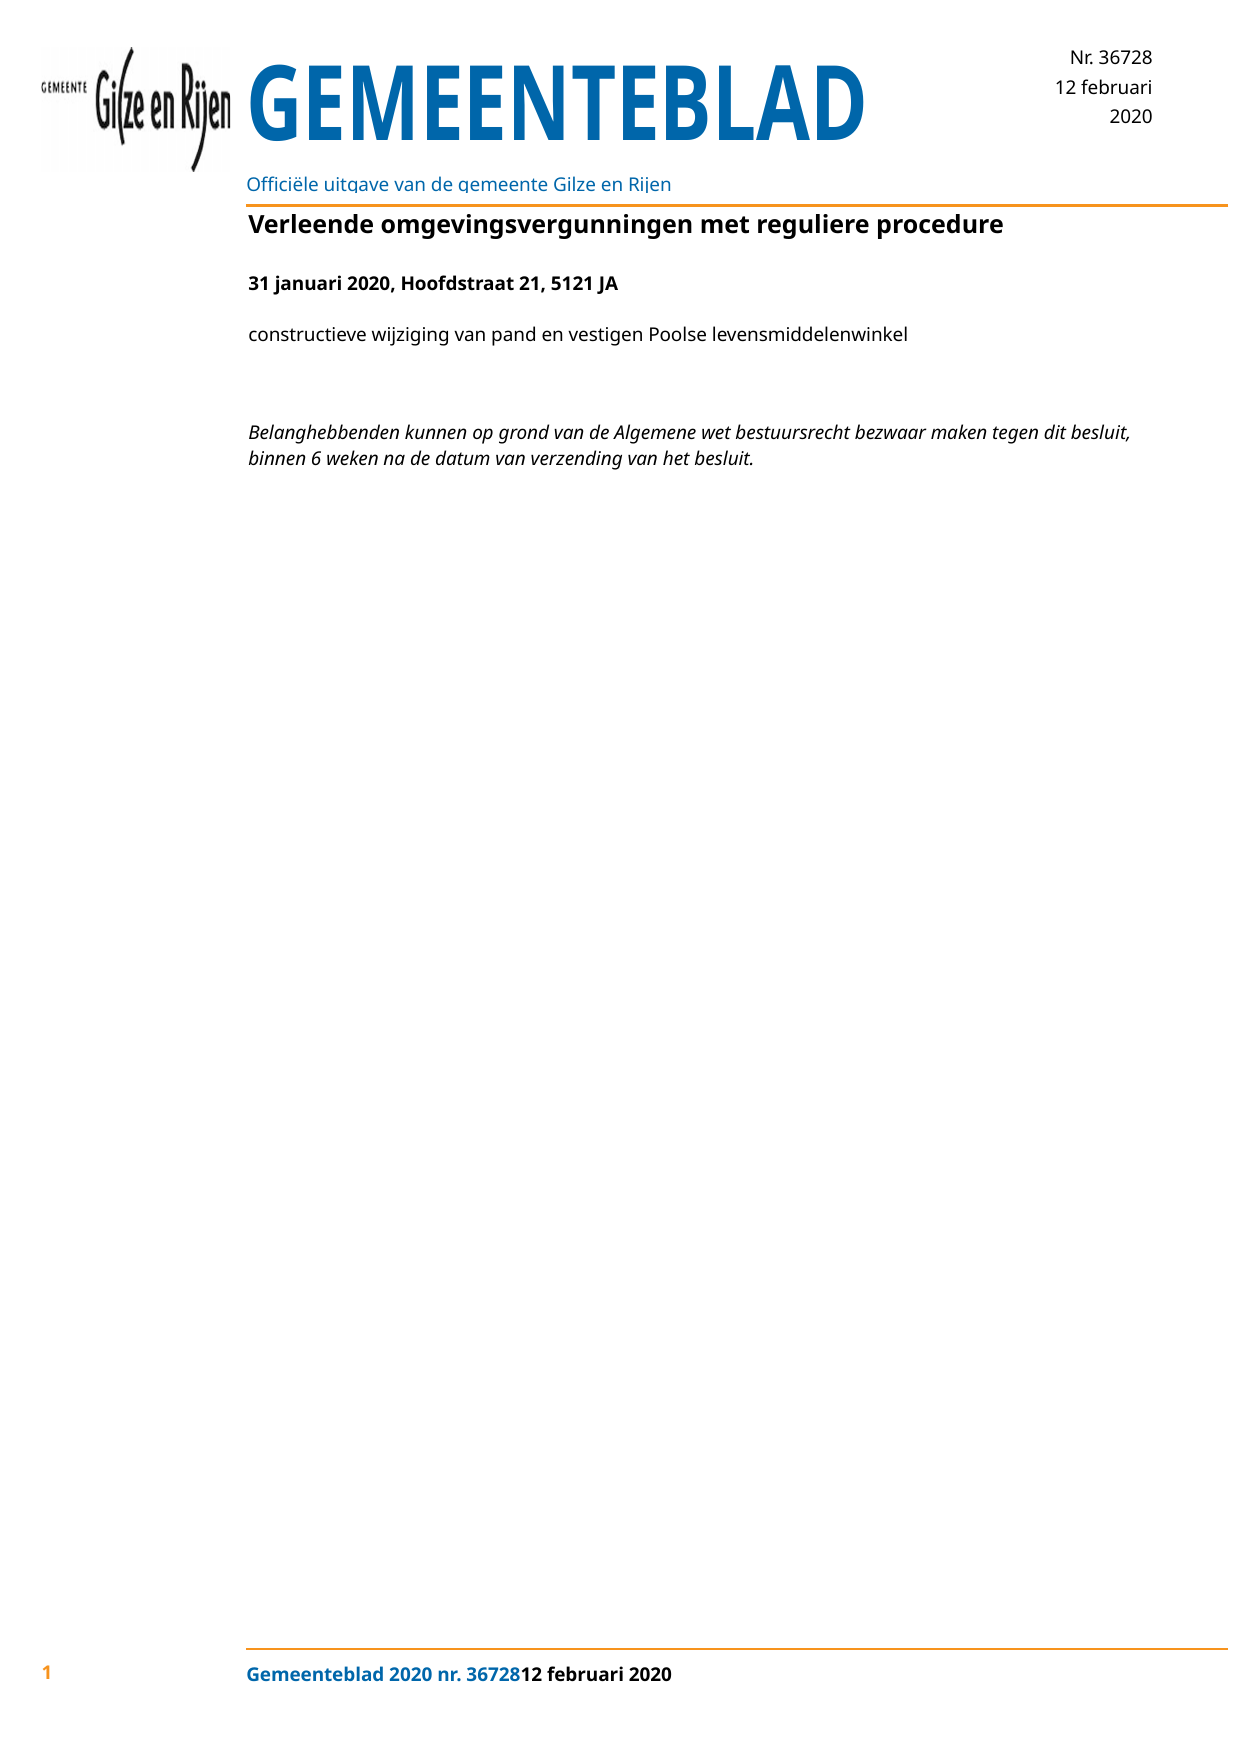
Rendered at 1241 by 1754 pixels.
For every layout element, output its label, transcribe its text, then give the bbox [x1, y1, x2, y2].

picture [41, 47, 231, 172]
text Verleende omgevingsvergunningen met reguliere procedure [248, 207, 1152, 241]
text Belanghebbenden kunnen op grond van de Algemene wet bestuursrecht bezwaar maken tegen dit besluit, binnen 6 weken na de datum van verzending van het besluit. [248, 419, 1152, 470]
text 31 januari 2020, Hoofdstraat 21, 5121 JA [248, 270, 1152, 296]
text constructieve wijziging van pand en vestigen Poolse levensmiddelenwinkel [248, 321, 1152, 346]
